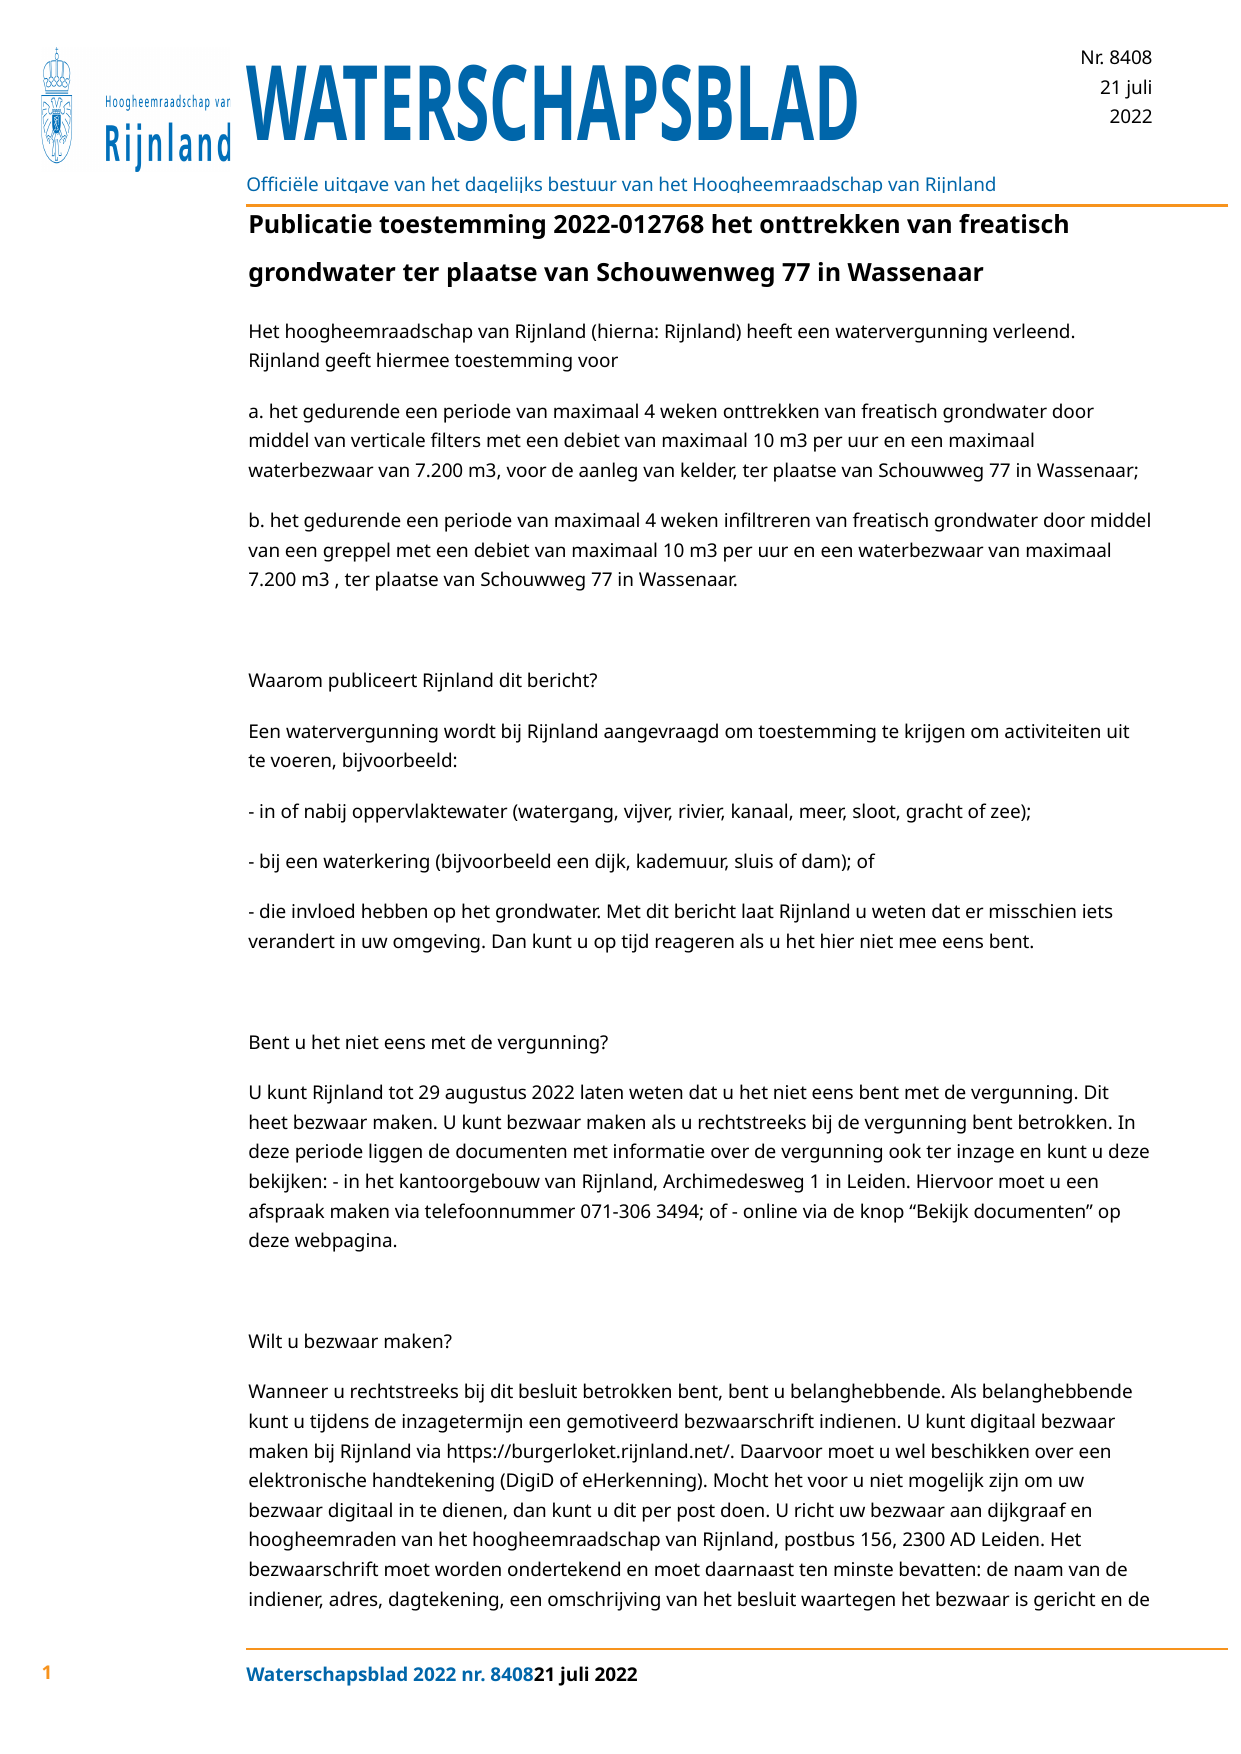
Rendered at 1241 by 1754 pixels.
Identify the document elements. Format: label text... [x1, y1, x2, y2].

text Wilt u bezwaar maken? [248, 1328, 1152, 1354]
picture [41, 47, 231, 172]
text Publicatie toestemming 2022-012768 het onttrekken van freatisch grondwater ter plaatse van Schouwenweg 77 in Wassenaar [248, 207, 1152, 288]
text U kunt Rijnland tot 29 augustus 2022 laten weten dat u het niet eens bent met de vergunning. Dit heet bezwaar maken. U kunt bezwaar maken als u rechtstreeks bij de vergunning bent betrokken. In deze periode liggen de documenten met informatie over de vergunning ook ter inzage en kunt u deze bekijken: - in het kantoorgebouw van Rijnland, Archimedesweg 1 in Leiden. Hiervoor moet u een afspraak maken via telefoonnummer 071-306 3494; of - online via de knop “Bekijk documenten” op deze webpagina. [248, 1079, 1152, 1253]
text Bent u het niet eens met de vergunning? [248, 1029, 1152, 1055]
text - bij een waterkering (bijvoorbeeld een dijk, kademuur, sluis of dam); of [248, 848, 1152, 874]
text Een watervergunning wordt bij Rijnland aangevraagd om toestemming te krijgen om activiteiten uit te voeren, bijvoorbeeld: [248, 718, 1152, 773]
text a. het gedurende een periode van maximaal 4 weken onttrekken van freatisch grondwater door middel van verticale filters met een debiet van maximaal 10 m3 per uur en een maximaal waterbezwaar van 7.200 m3, voor de aanleg van kelder, ter plaatse van Schouwweg 77 in Wassenaar; [248, 398, 1152, 483]
text Het hoogheemraadschap van Rijnland (hierna: Rijnland) heeft een watervergunning verleend. Rijnland geeft hiermee toestemming voor [248, 318, 1152, 373]
text b. het gedurende een periode van maximaal 4 weken infiltreren van freatisch grondwater door middel van een greppel met een debiet van maximaal 10 m3 per uur en een waterbezwaar van maximaal 7.200 m3 , ter plaatse van Schouwweg 77 in Wassenaar. [248, 507, 1152, 592]
text - in of nabij oppervlaktewater (watergang, vijver, rivier, kanaal, meer, sloot, gracht of zee); [248, 798, 1152, 824]
text - die invloed hebben op het grondwater. Met dit bericht laat Rijnland u weten dat er misschien iets verandert in uw omgeving. Dan kunt u op tijd reageren als u het hier niet mee eens bent. [248, 899, 1152, 954]
text Wanneer u rechtstreeks bij dit besluit betrokken bent, bent u belanghebbende. Als belanghebbende kunt u tijdens de inzagetermijn een gemotiveerd bezwaarschrift indienen. U kunt digitaal bezwaar maken bij Rijnland via https://burgerloket.rijnland.net/. Daarvoor moet u wel beschikken over een elektronische handtekening (DigiD of eHerkenning). Mocht het voor u niet mogelijk zijn om uw bezwaar digitaal in te dienen, dan kunt u dit per post doen. U richt uw bezwaar aan dijkgraaf en hoogheemraden van het hoogheemraadschap van Rijnland, postbus 156, 2300 AD Leiden. Het bezwaarschrift moet worden ondertekend en moet daarnaast ten minste bevatten: de naam van de indiener, adres, dagtekening, een omschrijving van het besluit waartegen het bezwaar is gericht en de [248, 1379, 1152, 1612]
text Waarom publiceert Rijnland dit bericht? [248, 667, 1152, 693]
